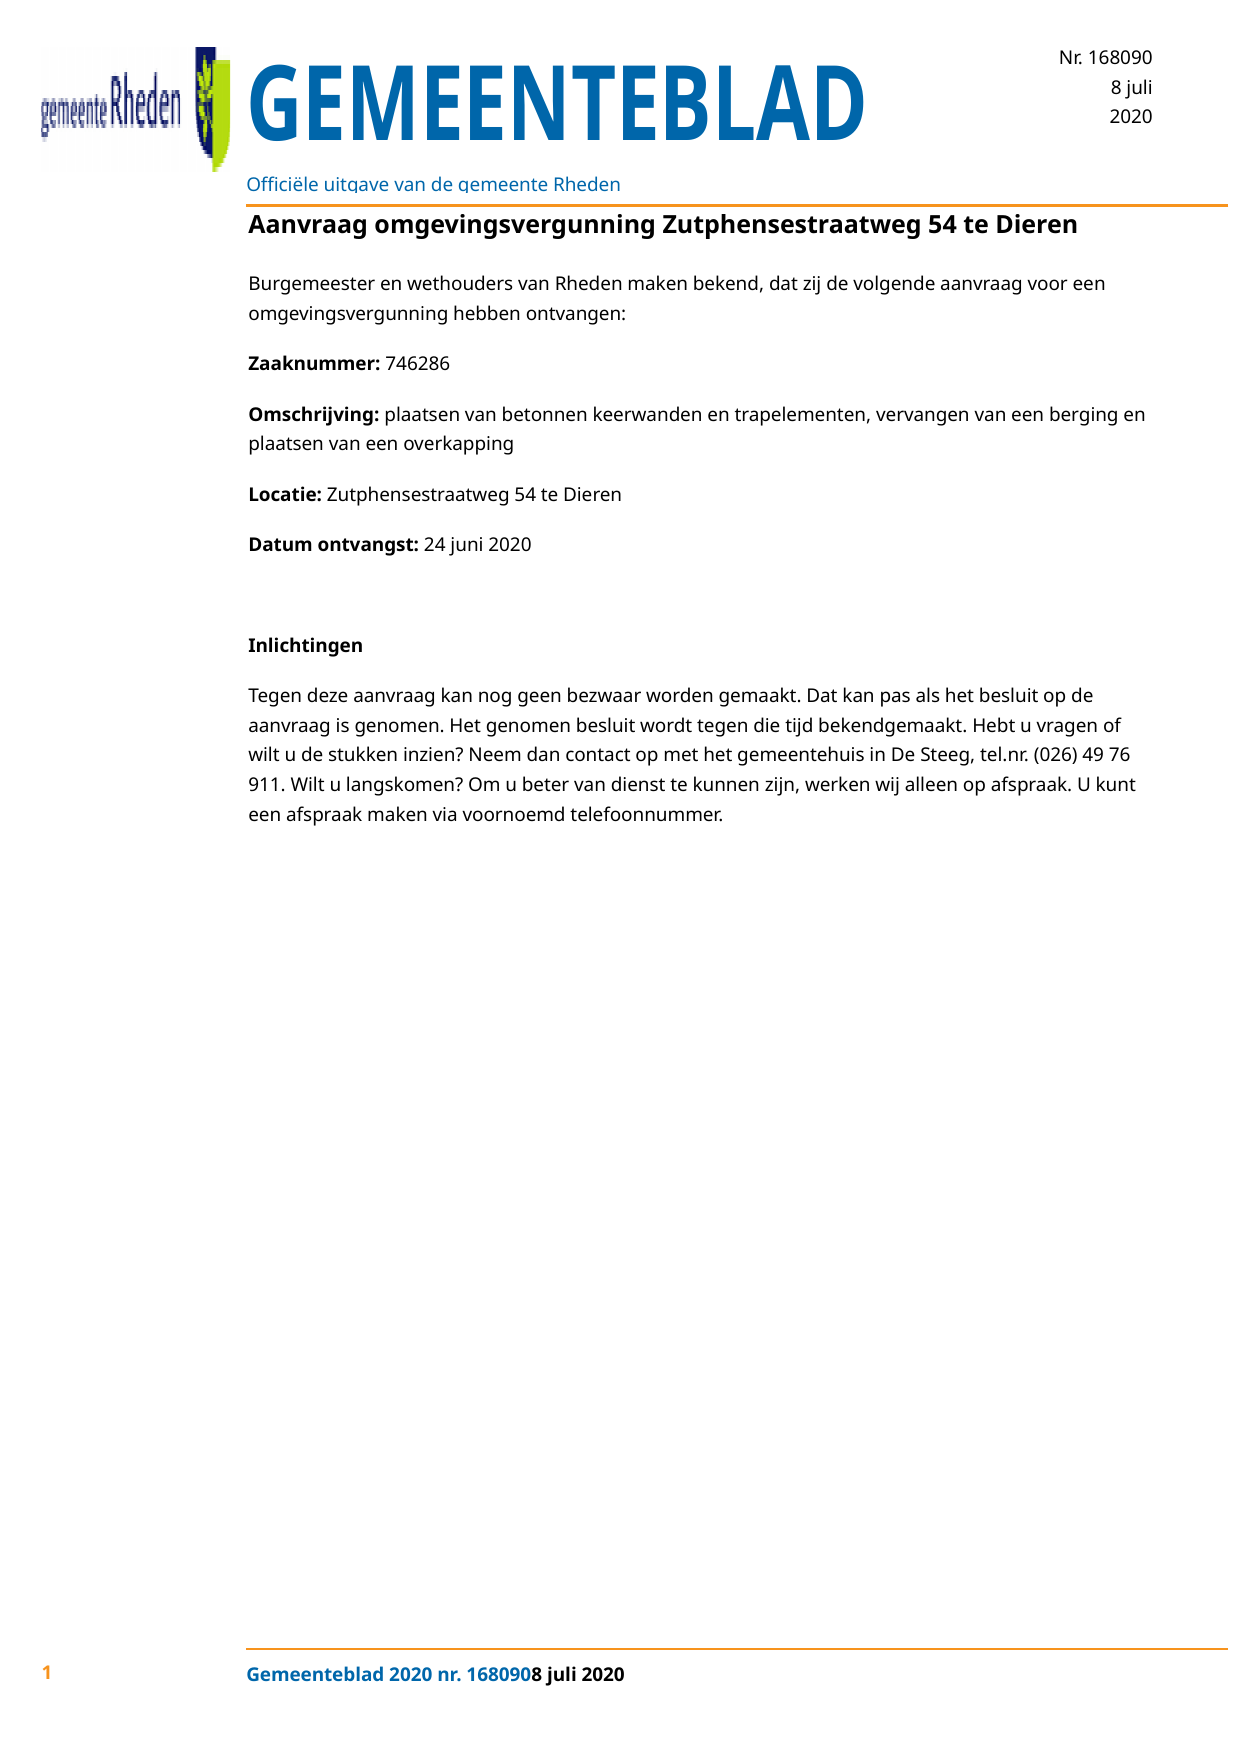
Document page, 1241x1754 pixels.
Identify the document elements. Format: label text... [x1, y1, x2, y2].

text Datum ontvangst: 24 juni 2020 [248, 531, 1152, 557]
text Locatie: Zutphensestraatweg 54 te Dieren [248, 481, 1152, 506]
text Aanvraag omgevingsvergunning Zutphensestraatweg 54 te Dieren [248, 207, 1152, 241]
text Inlichtingen [248, 632, 1152, 658]
picture [41, 47, 231, 172]
text Tegen deze aanvraag kan nog geen bezwaar worden gemaakt. Dat kan pas als het besluit op de aanvraag is genomen. Het genomen besluit wordt tegen die tijd bekendgemaakt. Hebt u vragen of wilt u de stukken inzien? Neem dan contact op met het gemeentehuis in De Steeg, tel.nr. (026) 49 76 911. Wilt u langskomen? Om u beter van dienst te kunnen zijn, werken wij alleen op afspraak. U kunt een afspraak maken via voornoemd telefoonnummer. [248, 682, 1152, 826]
text Omschrijving: plaatsen van betonnen keerwanden en trapelementen, vervangen van een berging en plaatsen van een overkapping [248, 401, 1152, 456]
text Zaaknummer: 746286 [248, 350, 1152, 376]
text Burgemeester en wethouders van Rheden maken bekend, dat zij de volgende aanvraag voor een omgevingsvergunning hebben ontvangen: [248, 270, 1152, 326]
